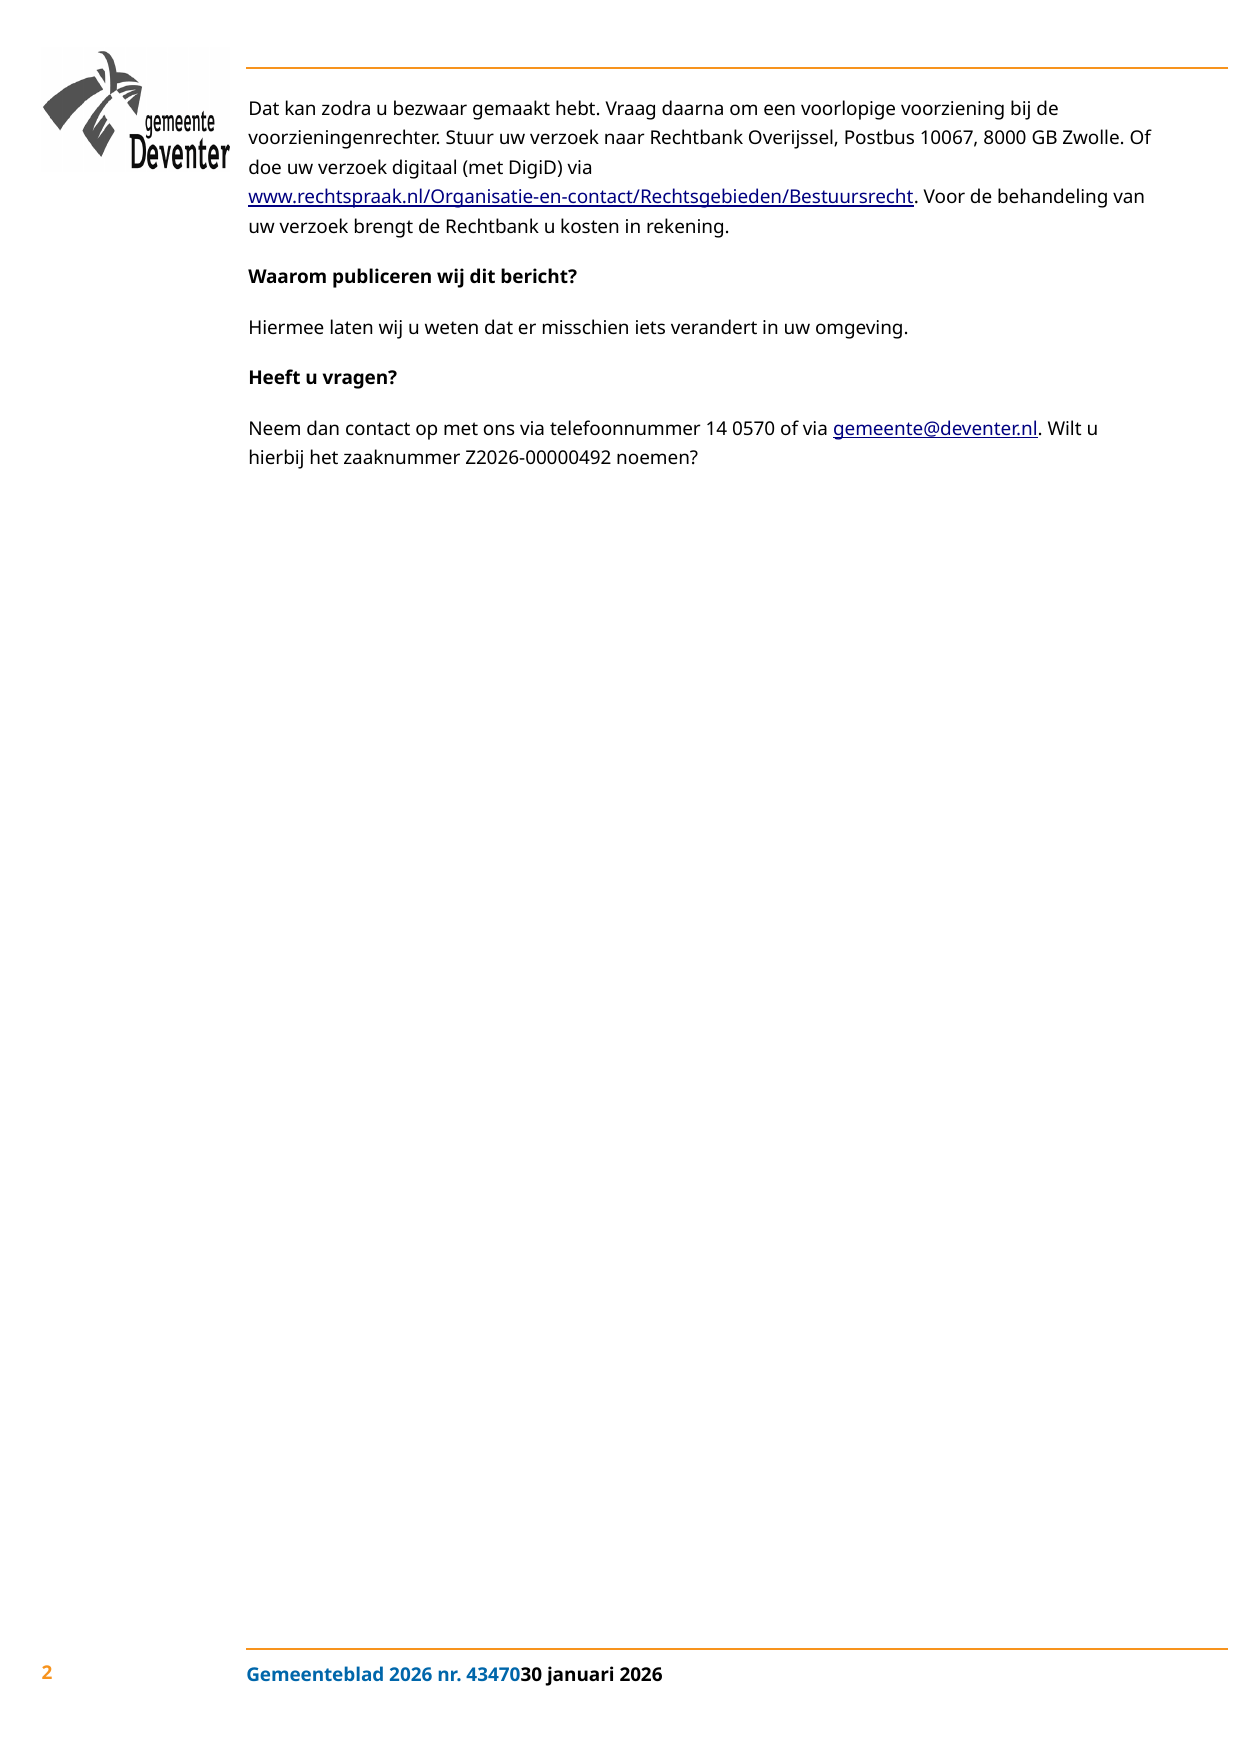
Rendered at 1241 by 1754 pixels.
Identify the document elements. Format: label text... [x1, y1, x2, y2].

text Hiermee laten wij u weten dat er misschien iets verandert in uw omgeving. [248, 314, 1152, 340]
picture [41, 47, 231, 172]
text Dat kan zodra u bezwaar gemaakt hebt. Vraag daarna om een voorlopige voorziening bij de voorzieningenrechter. Stuur uw verzoek naar Rechtbank Overijssel, Postbus 10067, 8000 GB Zwolle. Of doe uw verzoek digitaal (met DigiD) via www.rechtspraak.nl/Organisatie-en-contact/Rechtsgebieden/Bestuursrecht. Voor de behandeling van uw verzoek brengt de Rechtbank u kosten in rekening. [248, 95, 1152, 239]
text Waarom publiceren wij dit bericht? [248, 263, 1152, 289]
text Heeft u vragen? [248, 364, 1152, 390]
text Neem dan contact op met ons via telefoonnummer 14 0570 of via gemeente@deventer.nl. Wilt u hierbij het zaaknummer Z2026-00000492 noemen? [248, 415, 1152, 470]
